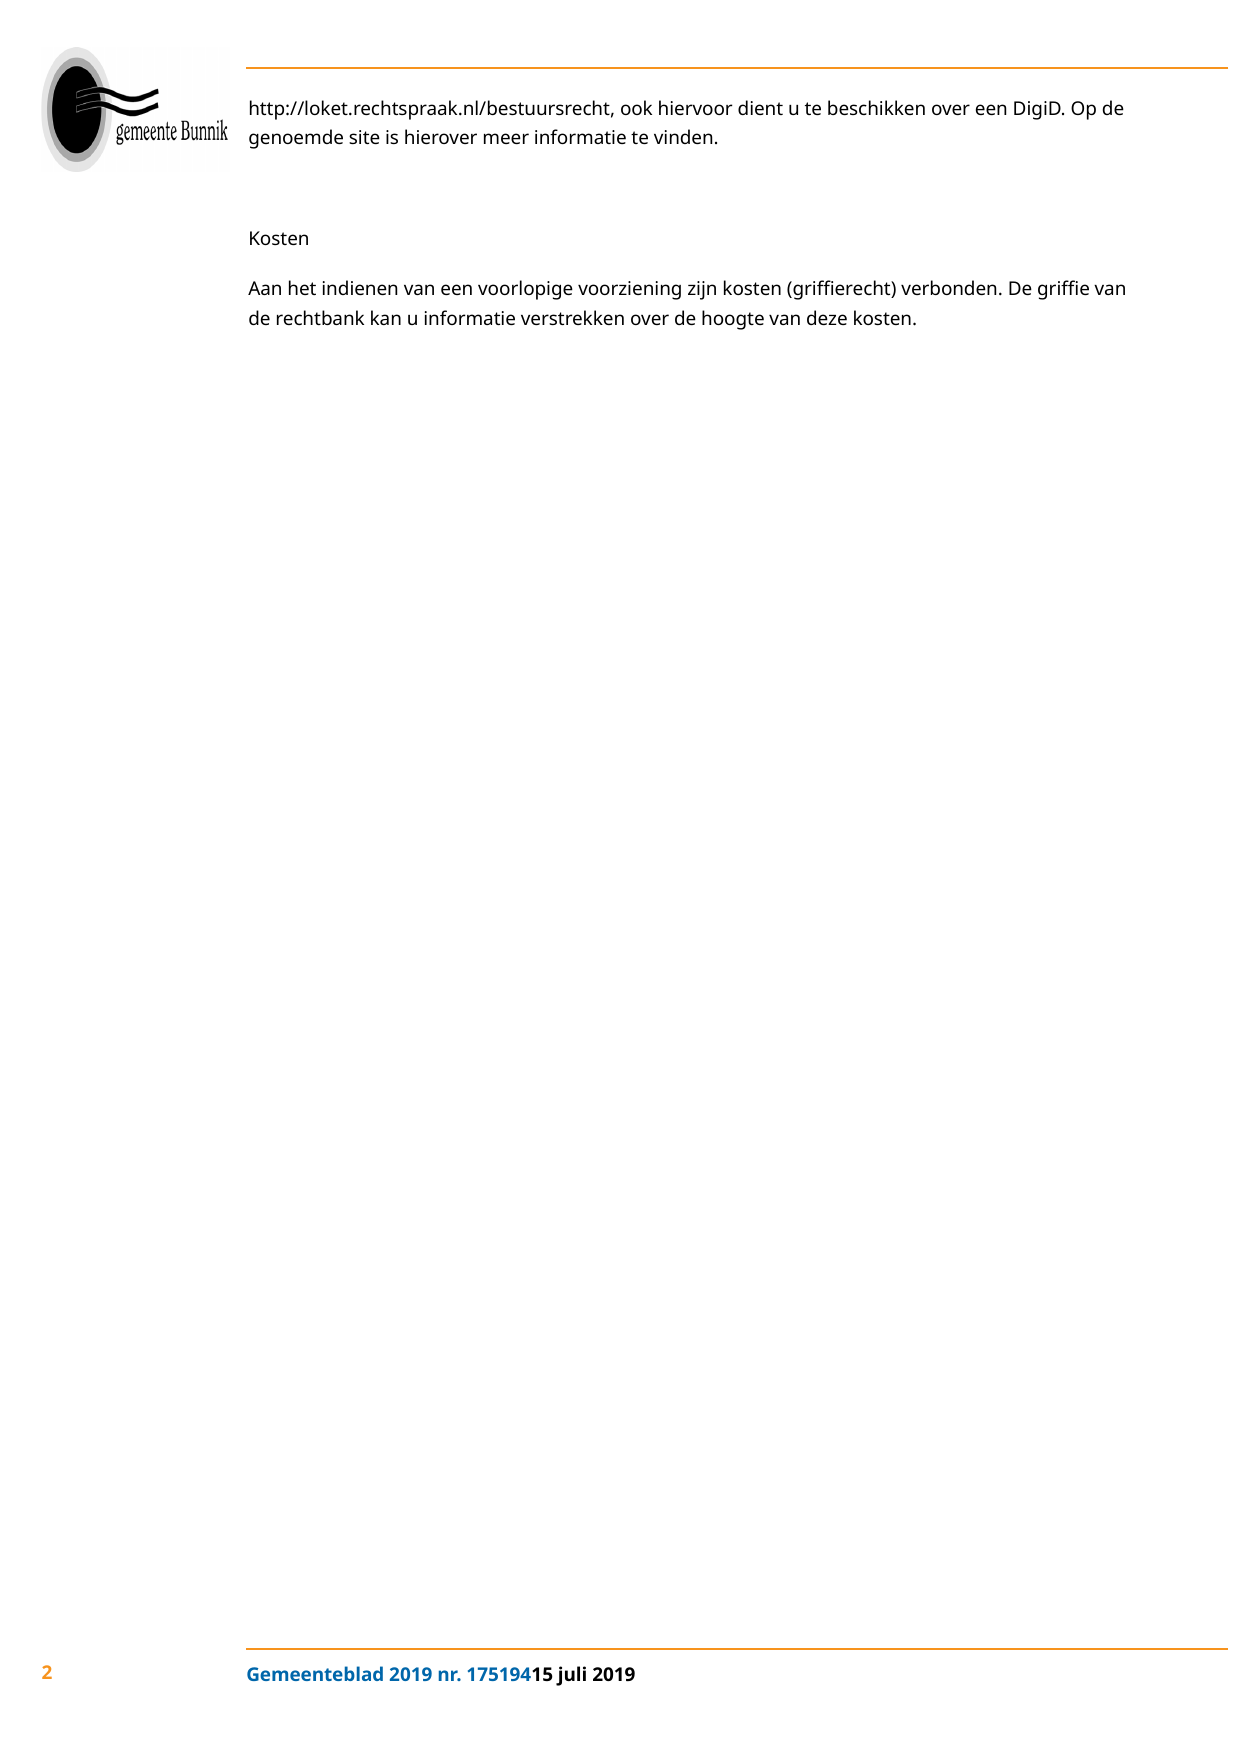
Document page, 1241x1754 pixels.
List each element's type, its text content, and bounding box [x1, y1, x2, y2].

text http://loket.rechtspraak.nl/bestuursrecht, ook hiervoor dient u te beschikken over een DigiD. Op de genoemde site is hierover meer informatie te vinden. [248, 95, 1152, 150]
text Kosten [248, 225, 1152, 251]
picture [41, 47, 231, 172]
text Aan het indienen van een voorlopige voorziening zijn kosten (griffierecht) verbonden. De griffie van de rechtbank kan u informatie verstrekken over de hoogte van deze kosten. [248, 276, 1152, 331]
